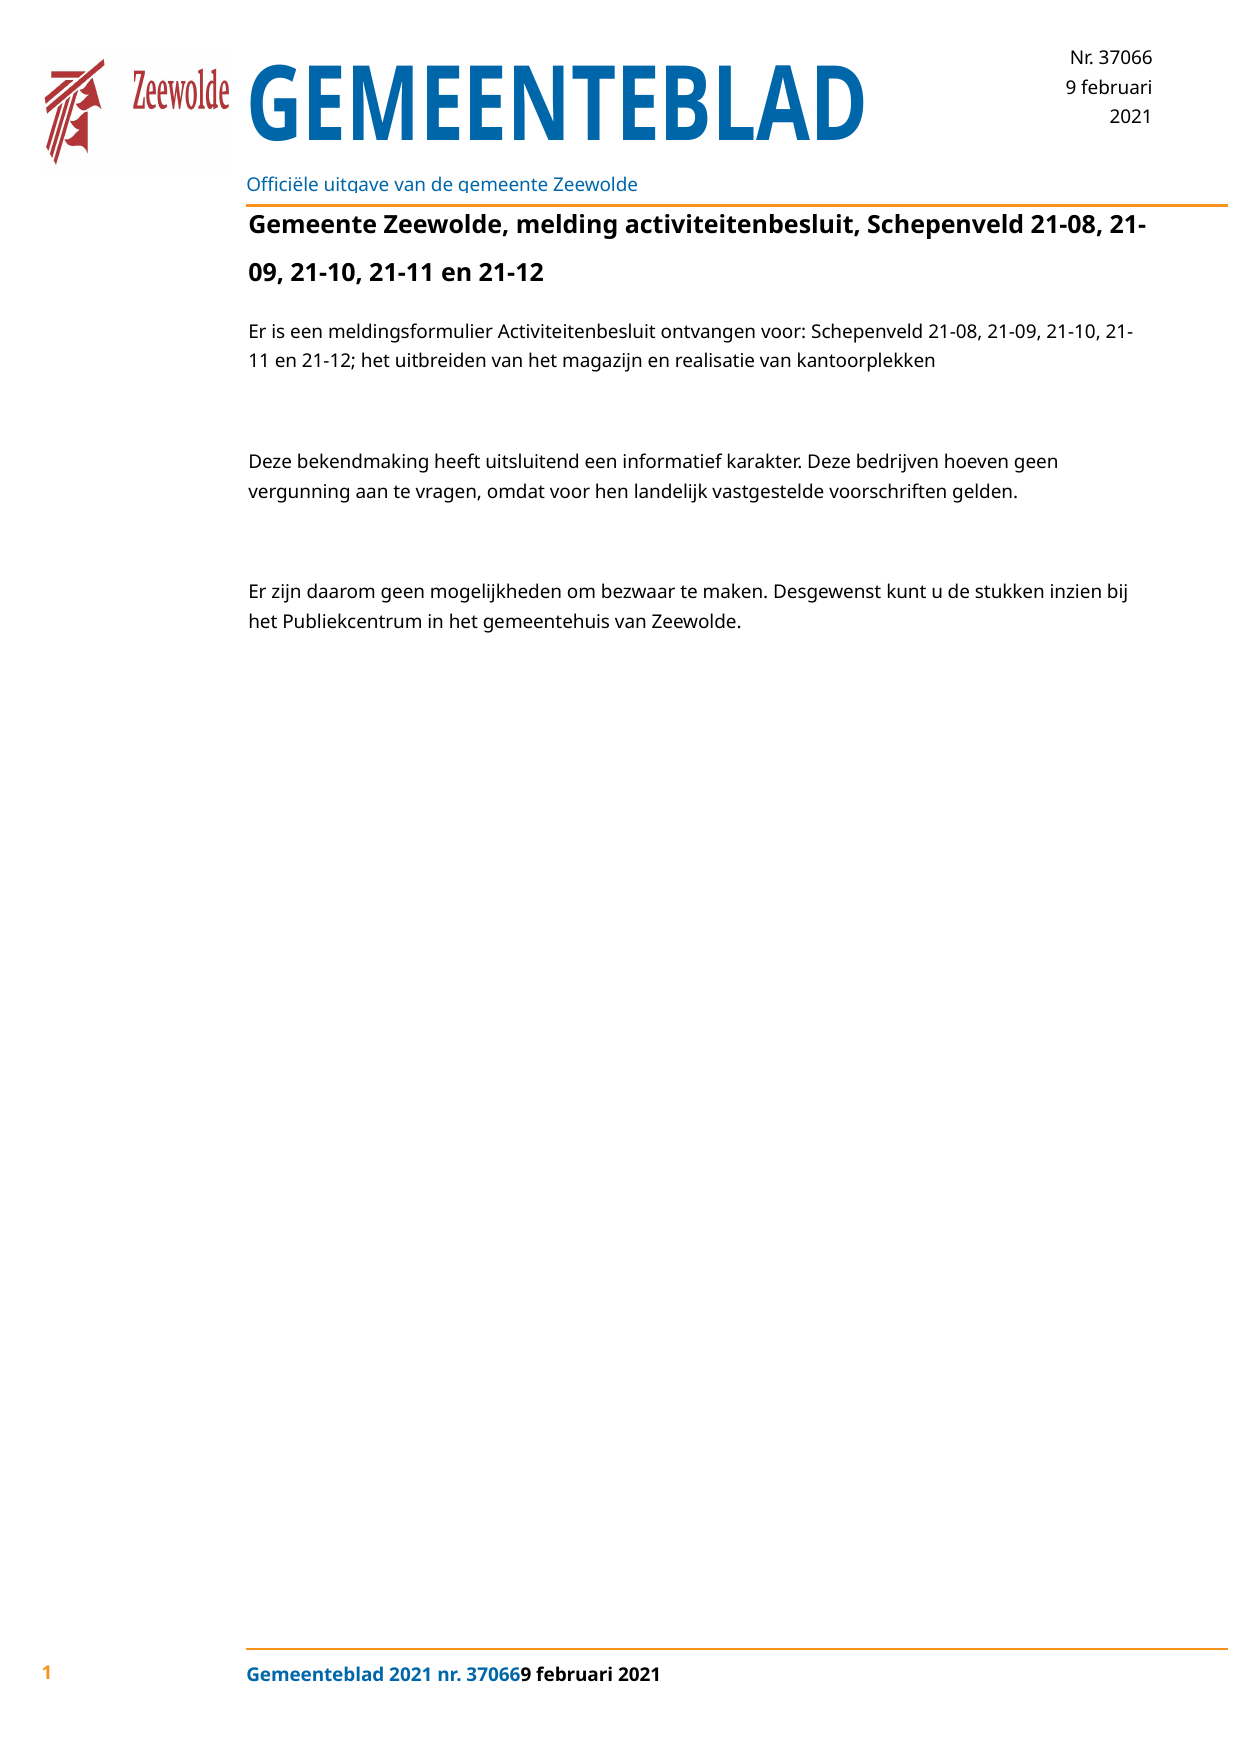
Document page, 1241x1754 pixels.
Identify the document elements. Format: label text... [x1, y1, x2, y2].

text Er zijn daarom geen mogelijkheden om bezwaar te maken. Desgewenst kunt u de stukken inzien bij het Publiekcentrum in het gemeentehuis van Zeewolde. [248, 579, 1152, 634]
text Gemeente Zeewolde, melding activiteitenbesluit, Schepenveld 21-08, 21-09, 21-10, 21-11 en 21-12 [248, 207, 1152, 288]
picture [41, 47, 231, 172]
text Er is een meldingsformulier Activiteitenbesluit ontvangen voor: Schepenveld 21-08, 21-09, 21-10, 21-11 en 21-12; het uitbreiden van het magazijn en realisatie van kantoorplekken [248, 318, 1152, 373]
text Deze bekendmaking heeft uitsluitend een informatief karakter. Deze bedrijven hoeven geen vergunning aan te vragen, omdat voor hen landelijk vastgestelde voorschriften gelden. [248, 448, 1152, 504]
